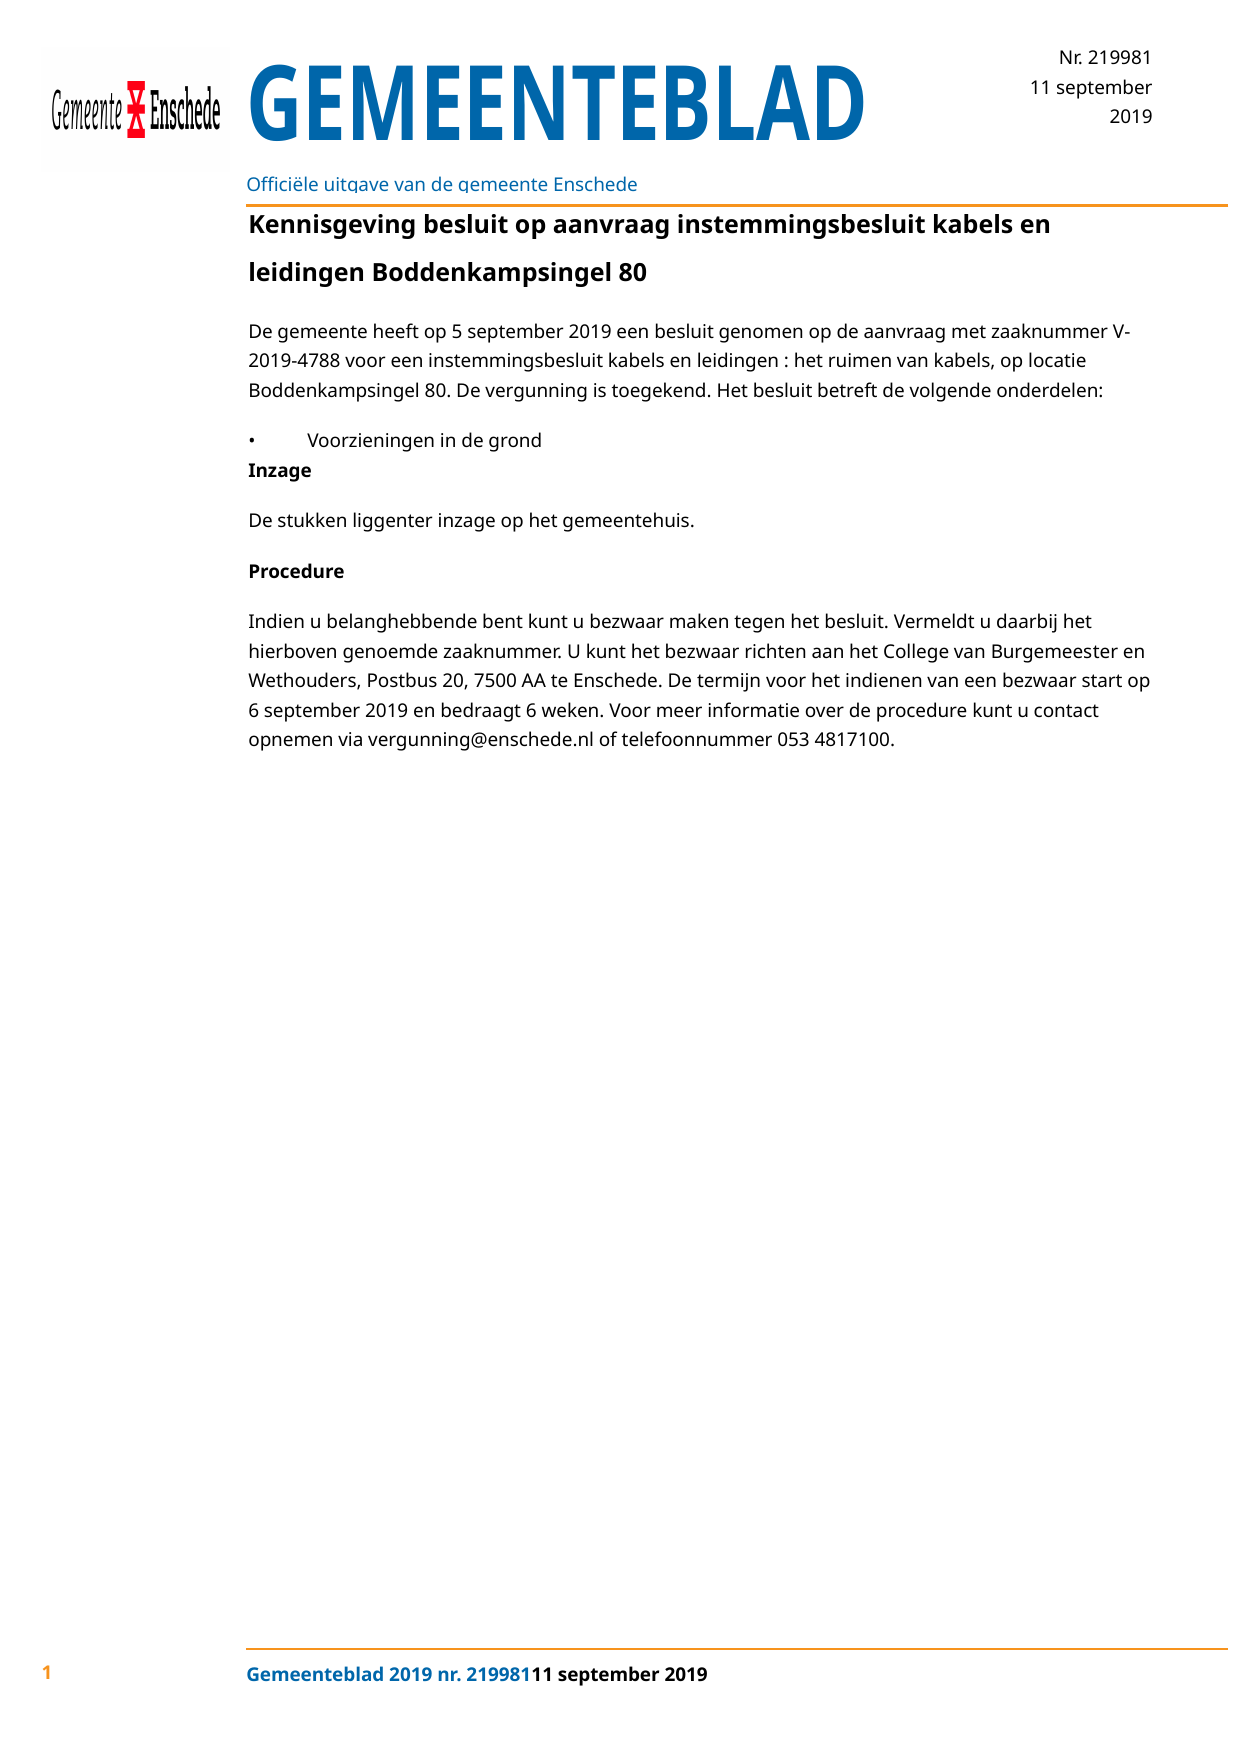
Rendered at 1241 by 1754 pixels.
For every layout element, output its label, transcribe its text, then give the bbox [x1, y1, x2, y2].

text De gemeente heeft op 5 september 2019 een besluit genomen op de aanvraag met zaaknummer V-2019-4788 voor een instemmingsbesluit kabels en leidingen : het ruimen van kabels, op locatie Boddenkampsingel 80. De vergunning is toegekend. Het besluit betreft de volgende onderdelen: [248, 318, 1152, 403]
text Inzage [248, 457, 1152, 483]
text Procedure [248, 558, 1152, 584]
picture [41, 47, 231, 172]
text Indien u belanghebbende bent kunt u bezwaar maken tegen het besluit. Vermeldt u daarbij het hierboven genoemde zaaknummer. U kunt het bezwaar richten aan het College van Burgemees­ter en Wethouders, Postbus 20, 7500 AA te Enschede. De termijn voor het indienen van een bezwaar start op 6 september 2019 en bedraagt 6 weken. Voor meer informatie over de procedure kunt u contact opnemen via vergunning@enschede.nl of telefoonnummer 053 4817100. [248, 608, 1152, 752]
text Kennisgeving besluit op aanvraag instemmingsbesluit kabels en leidingen Boddenkampsingel 80 [248, 207, 1152, 288]
list Voorzieningen in de grond [248, 427, 1152, 453]
text De stukken liggenter inzage op het gemeentehuis. [248, 507, 1152, 533]
